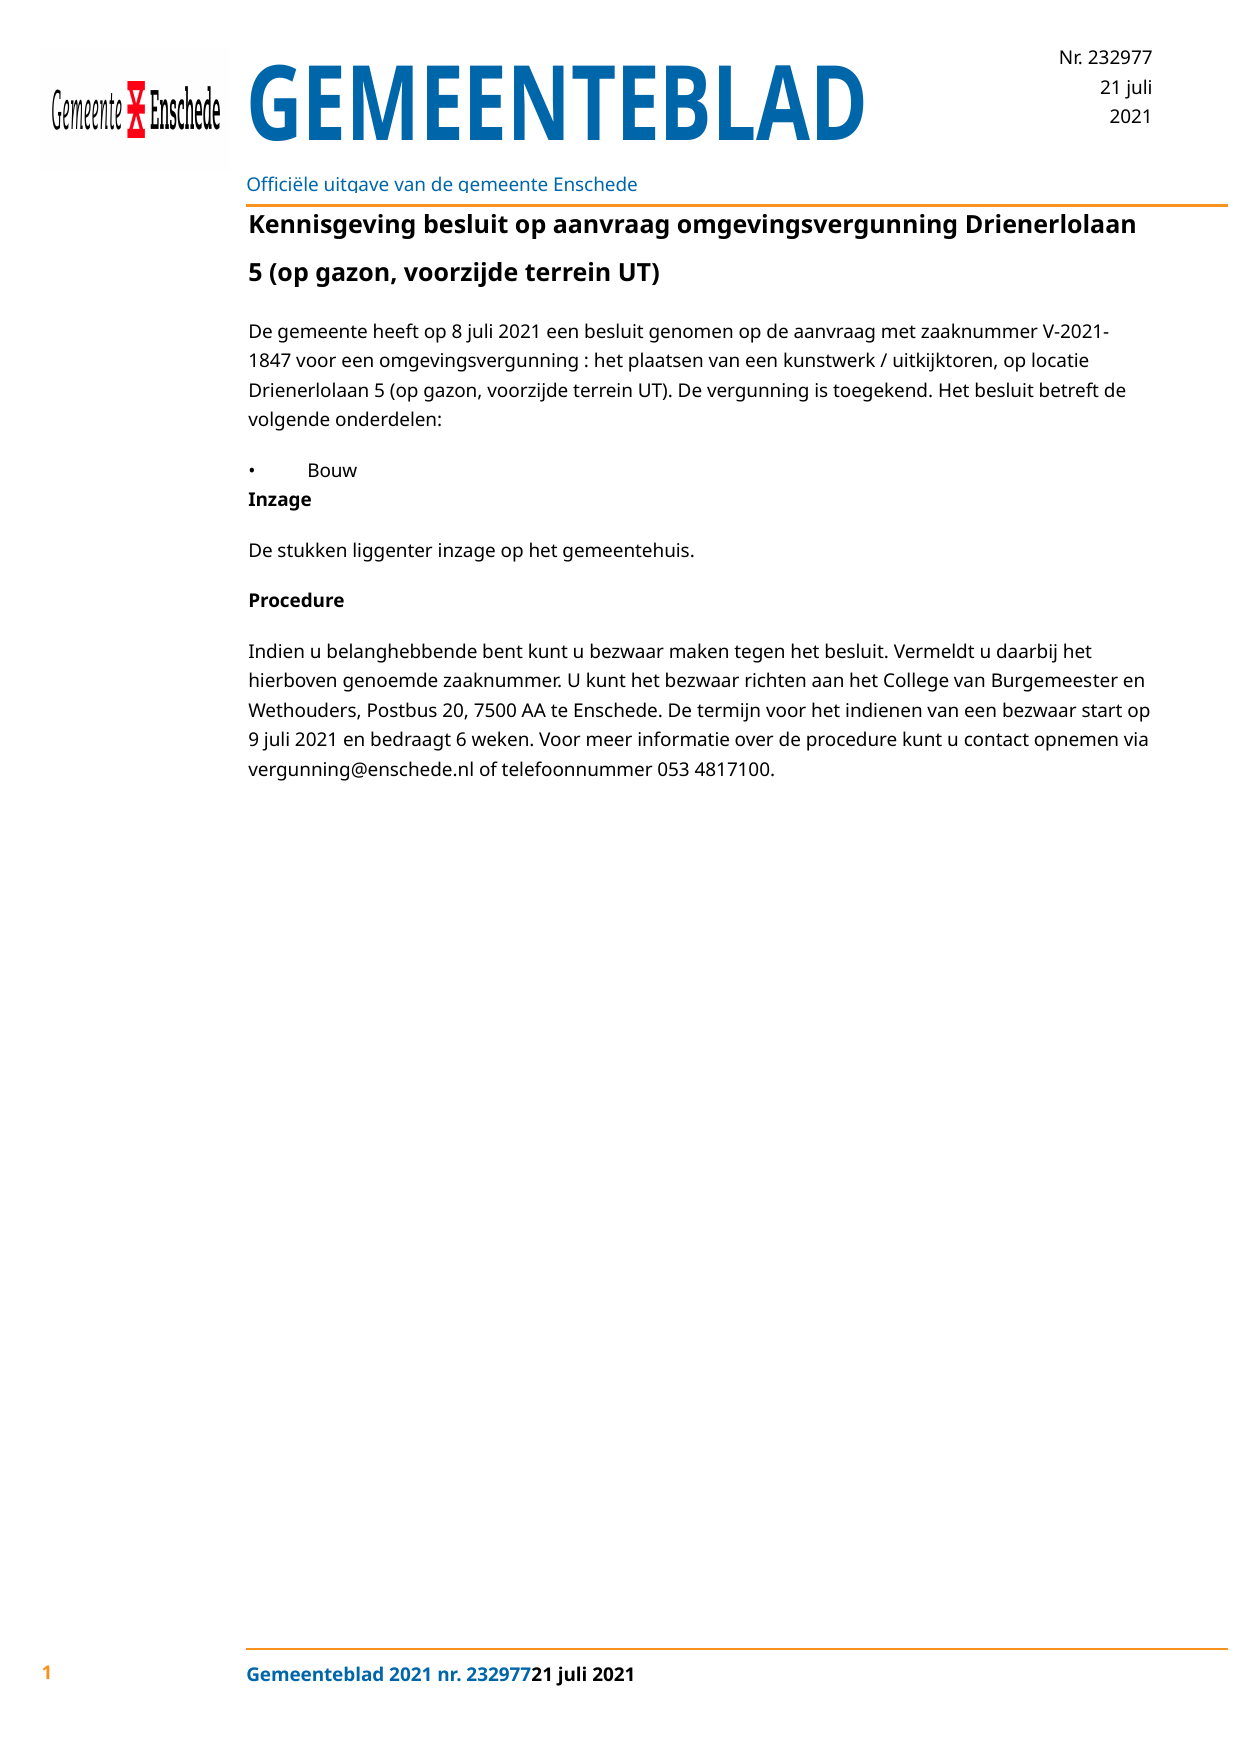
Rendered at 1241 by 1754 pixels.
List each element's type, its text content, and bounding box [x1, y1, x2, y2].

text De stukken liggenter inzage op het gemeentehuis. [248, 537, 1152, 563]
text Kennisgeving besluit op aanvraag omgevingsvergunning Drienerlolaan 5 (op gazon, voorzijde terrein UT) [248, 207, 1152, 288]
text Inzage [248, 487, 1152, 512]
text Procedure [248, 587, 1152, 613]
list Bouw [248, 457, 1152, 483]
text Indien u belanghebbende bent kunt u bezwaar maken tegen het besluit. Vermeldt u daarbij het hierboven genoemde zaaknummer. U kunt het bezwaar richten aan het College van Burgemees­ter en Wethouders, Postbus 20, 7500 AA te Enschede. De termijn voor het indienen van een bezwaar start op 9 juli 2021 en bedraagt 6 weken. Voor meer informatie over de procedure kunt u contact opnemen via vergunning@enschede.nl of telefoonnummer 053 4817100. [248, 638, 1152, 782]
picture [41, 47, 231, 172]
text De gemeente heeft op 8 juli 2021 een besluit genomen op de aanvraag met zaaknummer V-2021-1847 voor een omgevingsvergunning : het plaatsen van een kunstwerk / uitkijktoren, op locatie Drienerlolaan 5 (op gazon, voorzijde terrein UT). De vergunning is toegekend. Het besluit betreft de volgende onderdelen: [248, 318, 1152, 432]
